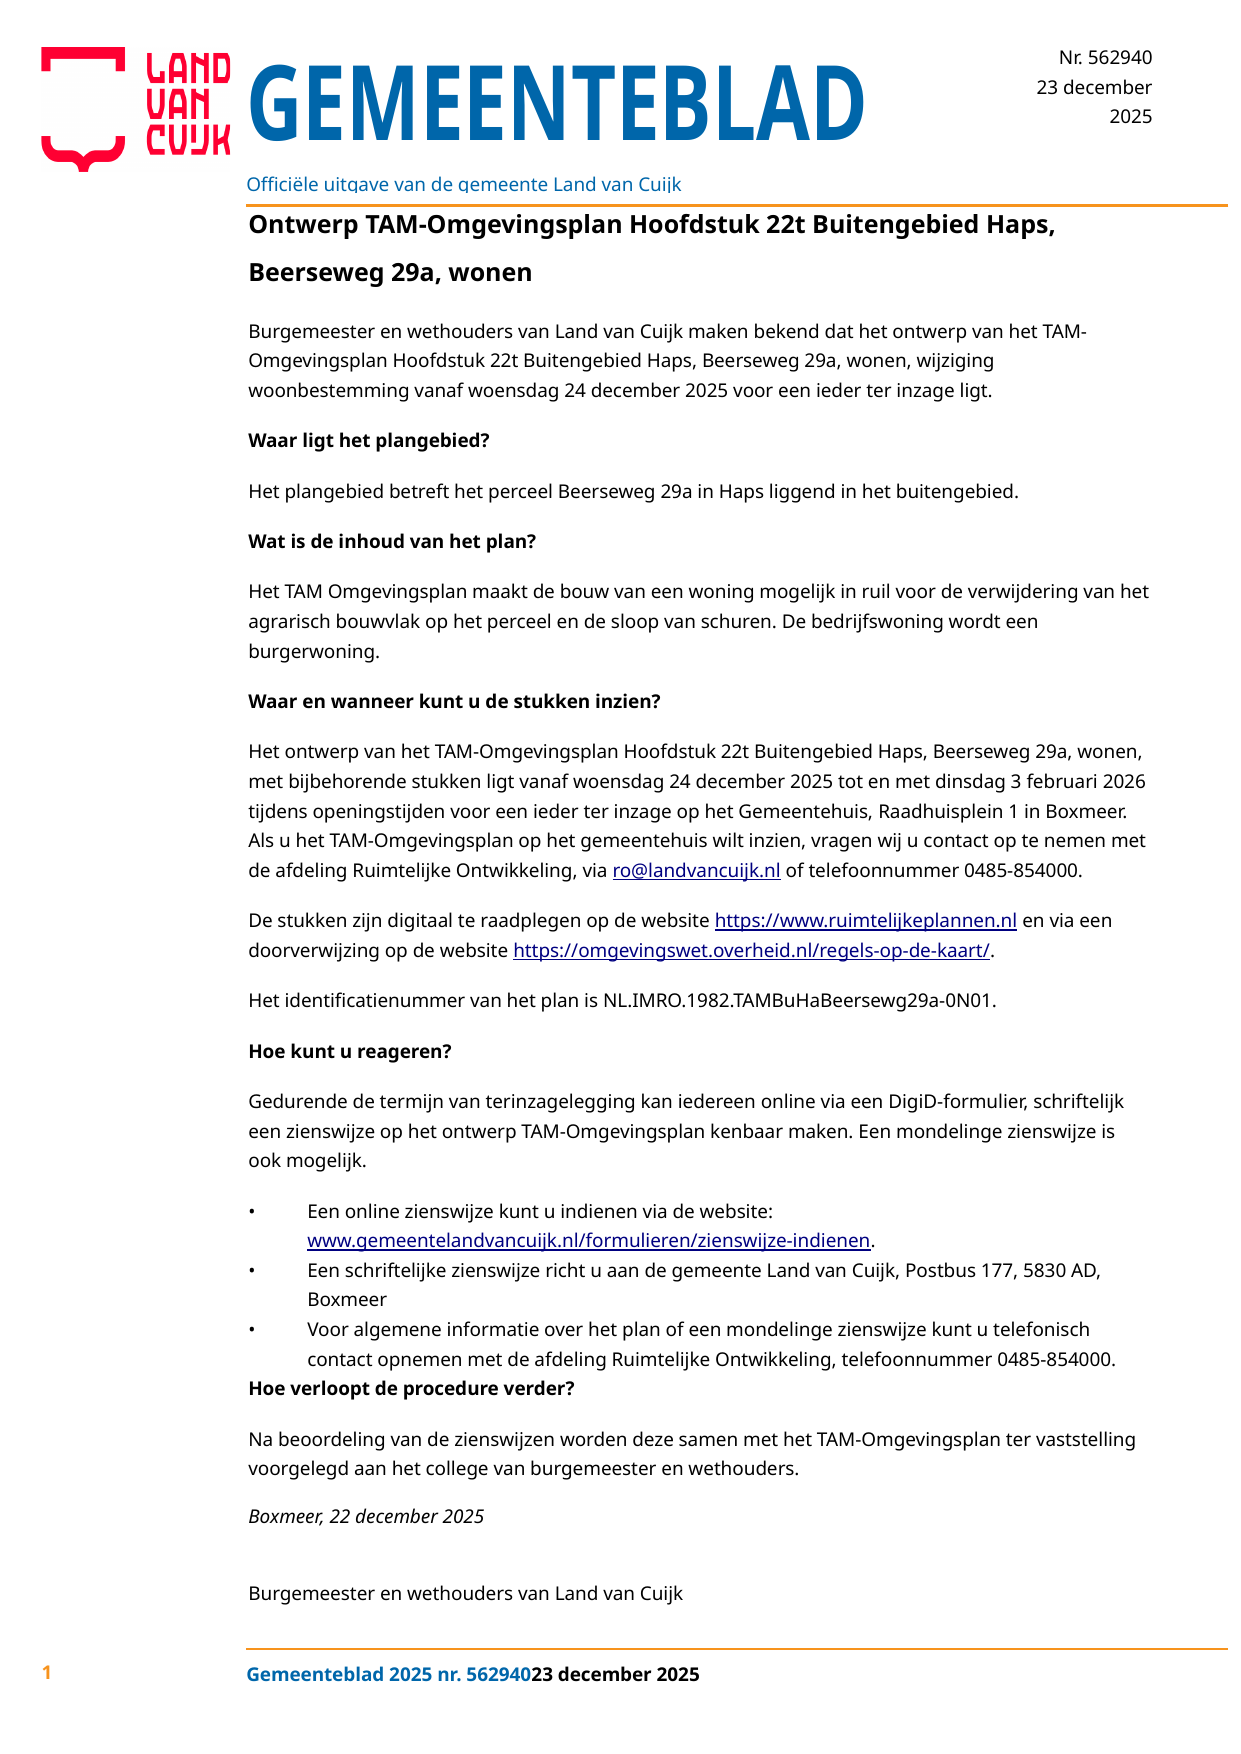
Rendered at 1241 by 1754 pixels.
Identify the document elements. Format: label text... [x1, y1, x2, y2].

text Het identificatienummer van het plan is NL.IMRO.1982.TAMBuHaBeersewg29a-0N01. [248, 987, 1152, 1013]
text Wat is de inhoud van het plan? [248, 528, 1152, 554]
list Een online zienswijze kunt u indienen via de website: www.gemeentelandvancuijk.nl/formulieren/zienswijze-indienen. [248, 1198, 1152, 1253]
text Het plangebied betreft het perceel Beerseweg 29a in Haps liggend in het buitengebied. [248, 478, 1152, 504]
text Hoe verloopt de procedure verder? [248, 1375, 1152, 1401]
text Gedurende de termijn van terinzagelegging kan iedereen online via een DigiD-formulier, schriftelijk een zienswijze op het ontwerp TAM-Omgevingsplan kenbaar maken. Een mondelinge zienswijze is ook mogelijk. [248, 1088, 1152, 1173]
text De stukken zijn digitaal te raadplegen op de website https://www.ruimtelijkeplannen.nl en via een doorverwijzing op de website https://omgevingswet.overheid.nl/regels-op-de-kaart/. [248, 907, 1152, 963]
text Ontwerp TAM-Omgevingsplan Hoofdstuk 22t Buitengebied Haps, Beerseweg 29a, wonen [248, 207, 1152, 288]
text Burgemeester en wethouders van Land van Cuijk maken bekend dat het ontwerp van het TAM-Omgevingsplan Hoofdstuk 22t Buitengebied Haps, Beerseweg 29a, wonen, wijziging woonbestemming vanaf woensdag 24 december 2025 voor een ieder ter inzage ligt. [248, 318, 1152, 403]
text Het TAM Omgevingsplan maakt de bouw van een woning mogelijk in ruil voor de verwijdering van het agrarisch bouwvlak op het perceel en de sloop van schuren. De bedrijfswoning wordt een burgerwoning. [248, 579, 1152, 664]
text Burgemeester en wethouders van Land van Cuijk [248, 1580, 1152, 1606]
text Na beoordeling van de zienswijzen worden deze samen met het TAM-Omgevingsplan ter vaststelling voorgelegd aan het college van burgemeester en wethouders. [248, 1426, 1152, 1481]
picture [41, 47, 231, 172]
text Het ontwerp van het TAM-Omgevingsplan Hoofdstuk 22t Buitengebied Haps, Beerseweg 29a, wonen, met bijbehorende stukken ligt vanaf woensdag 24 december 2025 tot en met dinsdag 3 februari 2026 tijdens openingstijden voor een ieder ter inzage op het Gemeentehuis, Raadhuisplein 1 in Boxmeer. Als u het TAM-Omgevingsplan op het gemeentehuis wilt inzien, vragen wij u contact op te nemen met de afdeling Ruimtelijke Ontwikkeling, via ro@landvancuijk.nl of telefoonnummer 0485-854000. [248, 739, 1152, 883]
text Waar en wanneer kunt u de stukken inzien? [248, 688, 1152, 714]
text Waar ligt het plangebied? [248, 427, 1152, 453]
list Voor algemene informatie over het plan of een mondelinge zienswijze kunt u telefonisch contact opnemen met de afdeling Ruimtelijke Ontwikkeling, telefoonnummer 0485-854000. [248, 1316, 1152, 1372]
text Hoe kunt u reageren? [248, 1038, 1152, 1064]
text Boxmeer, 22 december 2025 [248, 1503, 1152, 1529]
list Een schriftelijke zienswijze richt u aan de gemeente Land van Cuijk, Postbus 177, 5830 AD, Boxmeer [248, 1257, 1152, 1312]
